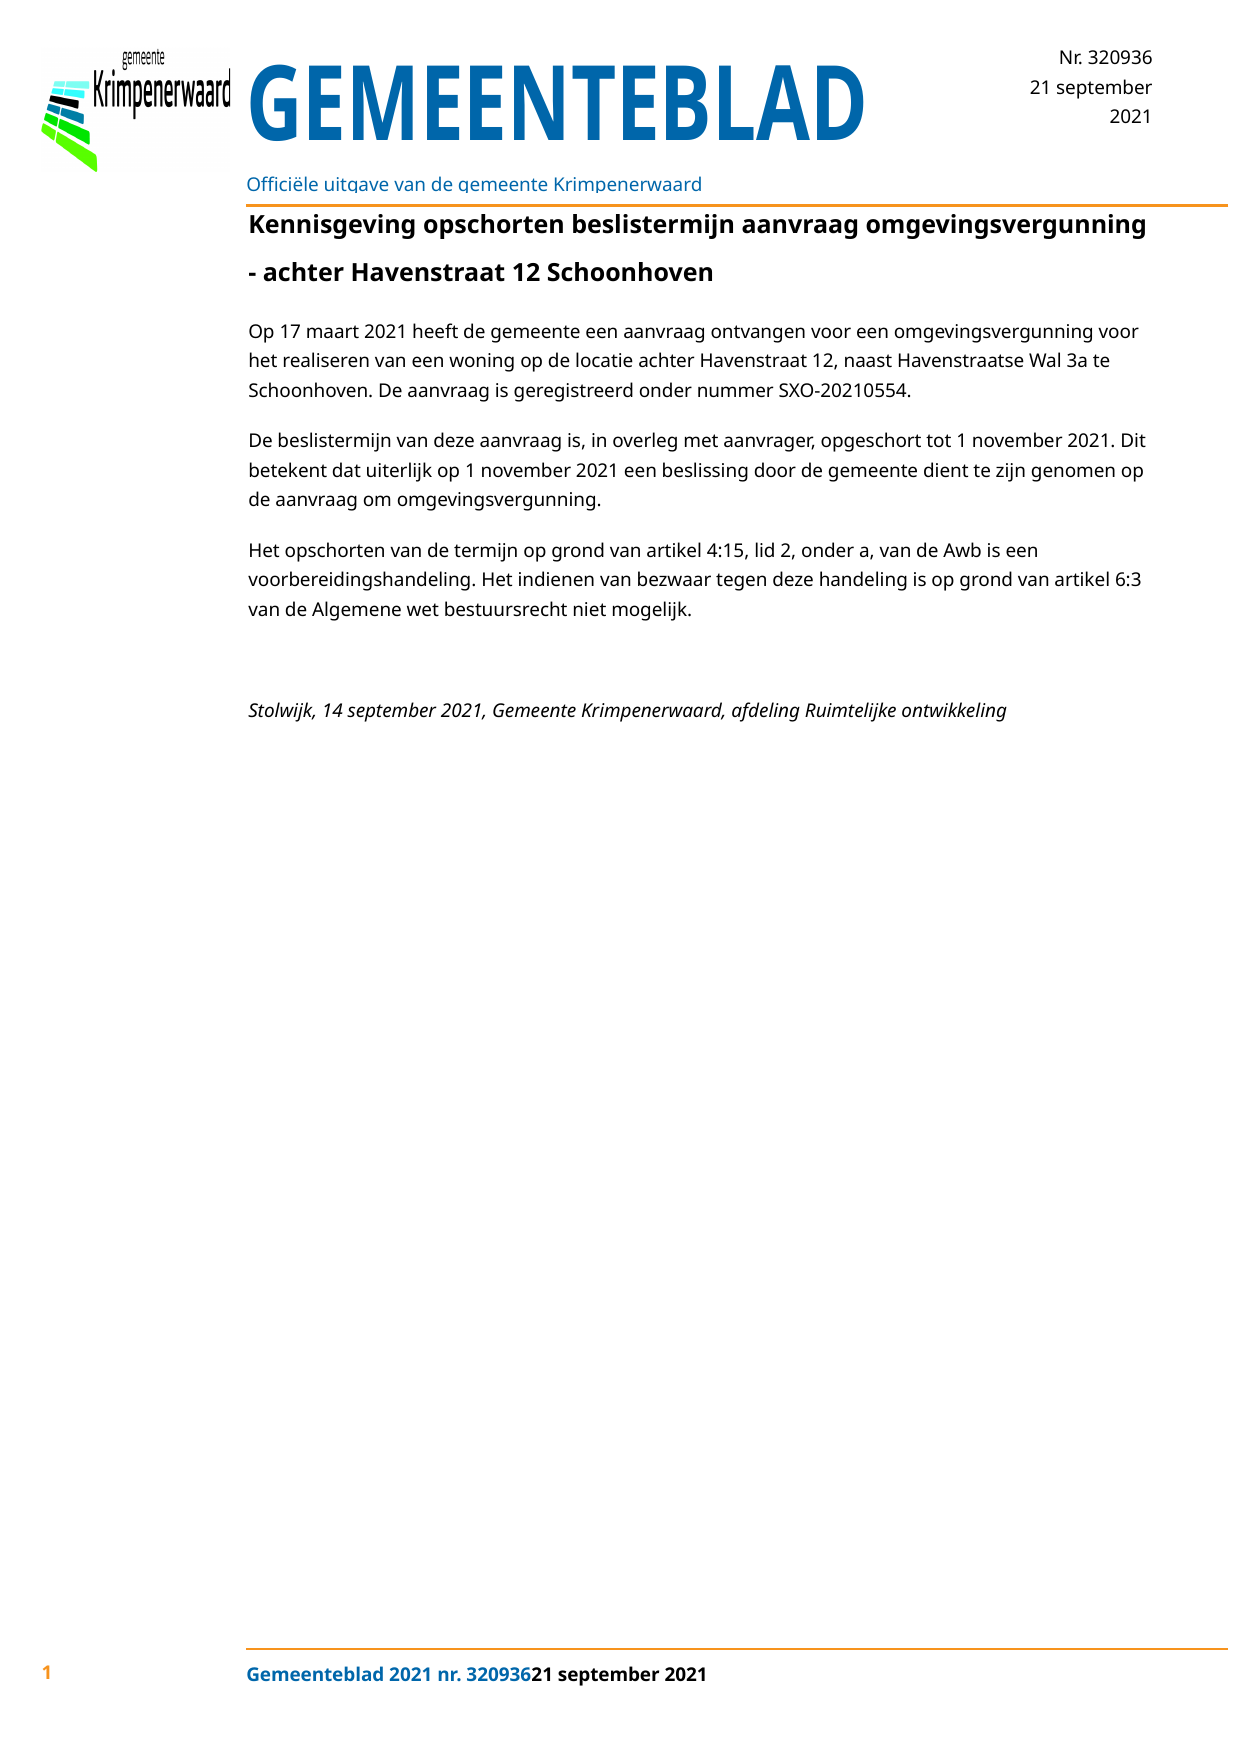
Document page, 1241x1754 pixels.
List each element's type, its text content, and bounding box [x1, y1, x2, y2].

picture [41, 47, 231, 172]
text Stolwijk, 14 september 2021, Gemeente Krimpenerwaard, afdeling Ruimtelijke ontwikkeling [248, 697, 1152, 723]
text Het opschorten van de termijn op grond van artikel 4:15, lid 2, onder a, van de Awb is een voorbereidingshandeling. Het indienen van bezwaar tegen deze handeling is op grond van artikel 6:3 van de Algemene wet bestuursrecht niet mogelijk. [248, 537, 1152, 622]
text Op 17 maart 2021 heeft de gemeente een aanvraag ontvangen voor een omgevingsvergunning voor het realiseren van een woning op de locatie achter Havenstraat 12, naast Havenstraatse Wal 3a te Schoonhoven. De aanvraag is geregistreerd onder nummer SXO-20210554. [248, 318, 1152, 403]
text Kennisgeving opschorten beslistermijn aanvraag omgevingsvergunning - achter Havenstraat 12 Schoonhoven [248, 207, 1152, 288]
text De beslistermijn van deze aanvraag is, in overleg met aanvrager, opgeschort tot 1 november 2021. Dit betekent dat uiterlijk op 1 november 2021 een beslissing door de gemeente dient te zijn genomen op de aanvraag om omgevingsvergunning. [248, 427, 1152, 512]
